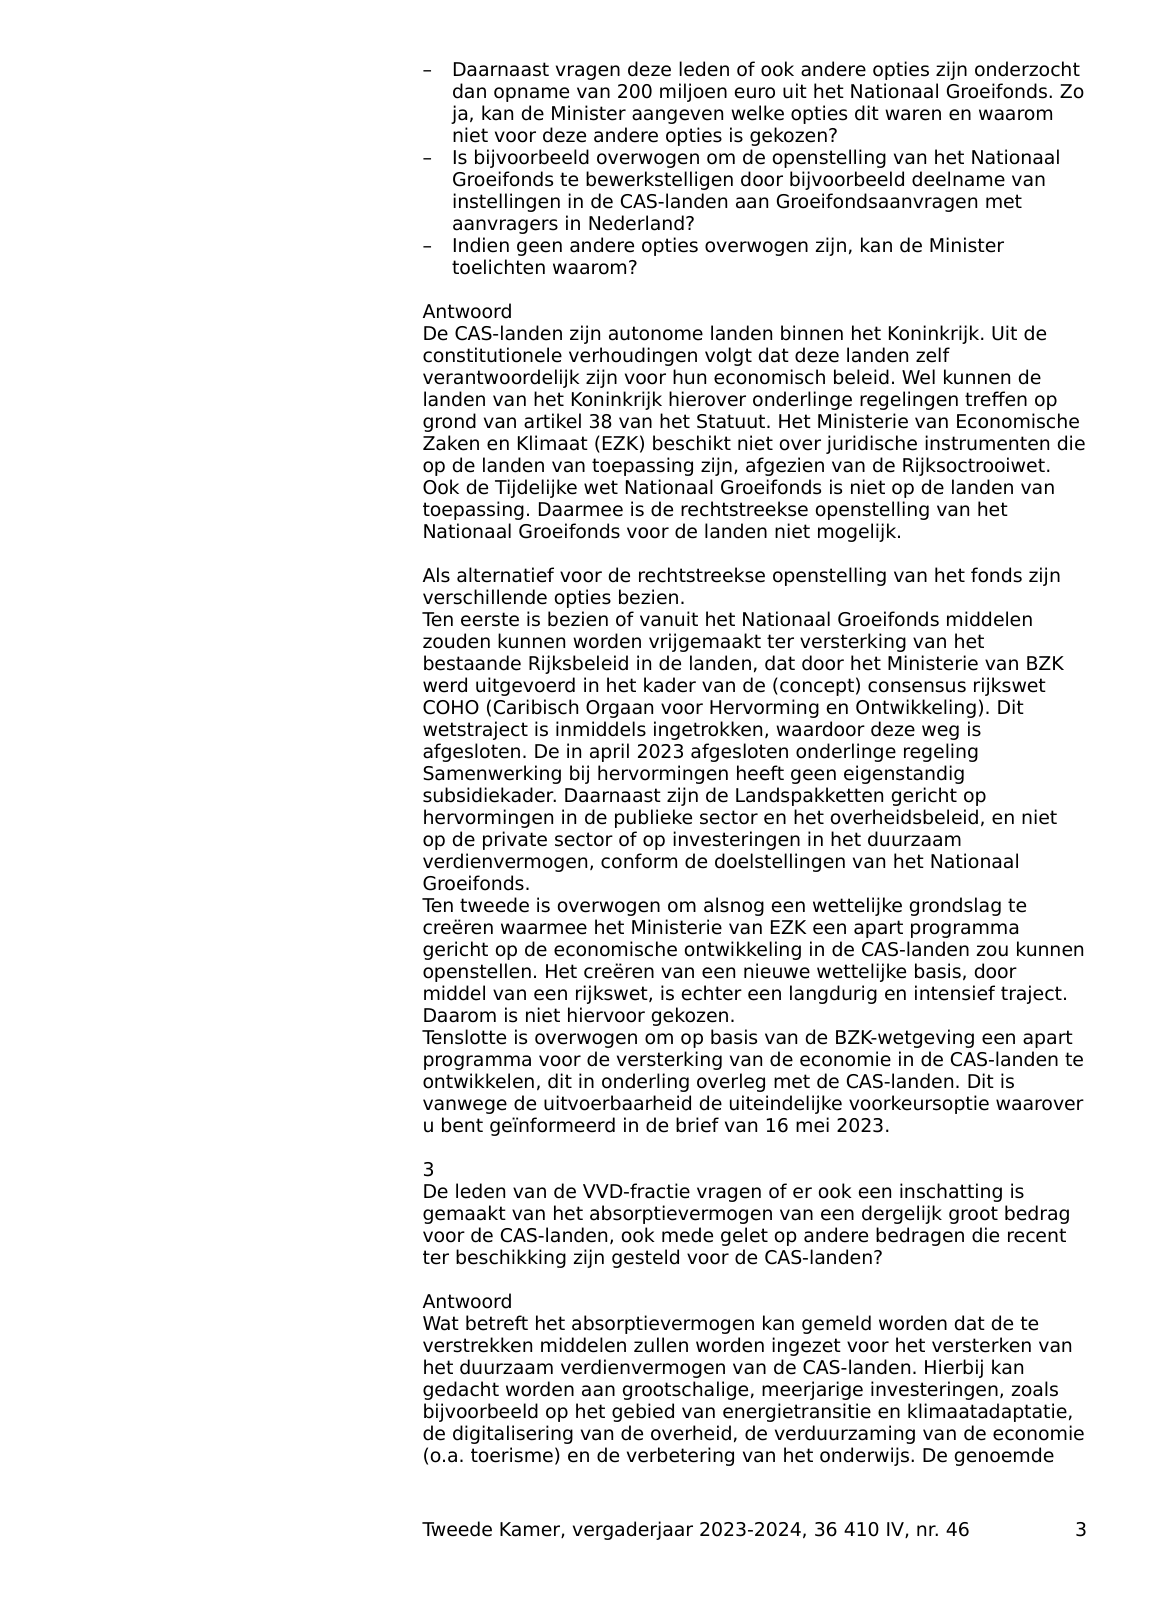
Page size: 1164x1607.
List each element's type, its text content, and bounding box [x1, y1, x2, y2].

text Antwoord [422, 301, 1087, 323]
text – Daarnaast vragen deze leden of ook andere opties zijn onderzocht dan opname van 200 miljoen euro uit het Nationaal Groeifonds. Zo ja, kan de Minister aangeven welke opties dit waren en waarom niet voor deze andere opties is gekozen? [422, 59, 1087, 147]
text Ten eerste is bezien of vanuit het Nationaal Groeifonds middelen zouden kunnen worden vrijgemaakt ter versterking van het bestaande Rijksbeleid in de landen, dat door het Ministerie van BZK werd uitgevoerd in het kader van de (concept) consensus rijkswet COHO (Caribisch Orgaan voor Hervorming en Ontwikkeling). Dit wetstraject is inmiddels ingetrokken, waardoor deze weg is afgesloten. De in april 2023 afgesloten onderlinge regeling Samenwerking bij hervormingen heeft geen eigenstandig subsidiekader. Daarnaast zijn de Landspakketten gericht op hervormingen in de publieke sector en het overheidsbeleid, en niet op de private sector of op investeringen in het duurzaam verdienvermogen, conform de doelstellingen van het Nationaal Groeifonds. [422, 609, 1087, 895]
text De leden van de VVD-fractie vragen of er ook een inschatting is gemaakt van het absorptievermogen van een dergelijk groot bedrag voor de CAS-landen, ook mede gelet op andere bedragen die recent ter beschikking zijn gesteld voor de CAS-landen? [422, 1181, 1087, 1268]
text Antwoord [422, 1291, 1087, 1313]
text Ten tweede is overwogen om alsnog een wettelijke grondslag te creëren waarmee het Ministerie van EZK een apart programma gericht op de economische ontwikkeling in de CAS-landen zou kunnen openstellen. Het creëren van een nieuwe wettelijke basis, door middel van een rijkswet, is echter een langdurig en intensief traject. Daarom is niet hiervoor gekozen. [422, 895, 1087, 1027]
text Tenslotte is overwogen om op basis van de BZK-wetgeving een apart programma voor de versterking van de economie in de CAS-landen te ontwikkelen, dit in onderling overleg met de CAS-landen. Dit is vanwege de uitvoerbaarheid de uiteindelijke voorkeursoptie waarover u bent geïnformeerd in de brief van 16 mei 2023. [422, 1027, 1087, 1136]
text 3 [422, 1159, 1087, 1181]
text De CAS-landen zijn autonome landen binnen het Koninkrijk. Uit de constitutionele verhoudingen volgt dat deze landen zelf verantwoordelijk zijn voor hun economisch beleid. Wel kunnen de landen van het Koninkrijk hierover onderlinge regelingen treffen op grond van artikel 38 van het Statuut. Het Ministerie van Economische Zaken en Klimaat (EZK) beschikt niet over juridische instrumenten die op de landen van toepassing zijn, afgezien van de Rijksoctrooiwet. Ook de Tijdelijke wet Nationaal Groeifonds is niet op de landen van toepassing. Daarmee is de rechtstreekse openstelling van het Nationaal Groeifonds voor de landen niet mogelijk. [422, 323, 1087, 543]
text Wat betreft het absorptievermogen kan gemeld worden dat de te verstrekken middelen zullen worden ingezet voor het versterken van het duurzaam verdienvermogen van de CAS-landen. Hierbij kan gedacht worden aan grootschalige, meerjarige investeringen, zoals bijvoorbeeld op het gebied van energietransitie en klimaatadaptatie, de digitalisering van de overheid, de verduurzaming van de economie (o.a. toerisme) en de verbetering van het onderwijs. De genoemde [422, 1313, 1087, 1467]
text Als alternatief voor de rechtstreekse openstelling van het fonds zijn verschillende opties bezien. [422, 565, 1087, 609]
text – Indien geen andere opties overwogen zijn, kan de Minister toelichten waarom? [422, 235, 1087, 279]
text – Is bijvoorbeeld overwogen om de openstelling van het Nationaal Groeifonds te bewerkstelligen door bijvoorbeeld deelname van instellingen in de CAS-landen aan Groeifondsaanvragen met aanvragers in Nederland? [422, 147, 1087, 235]
